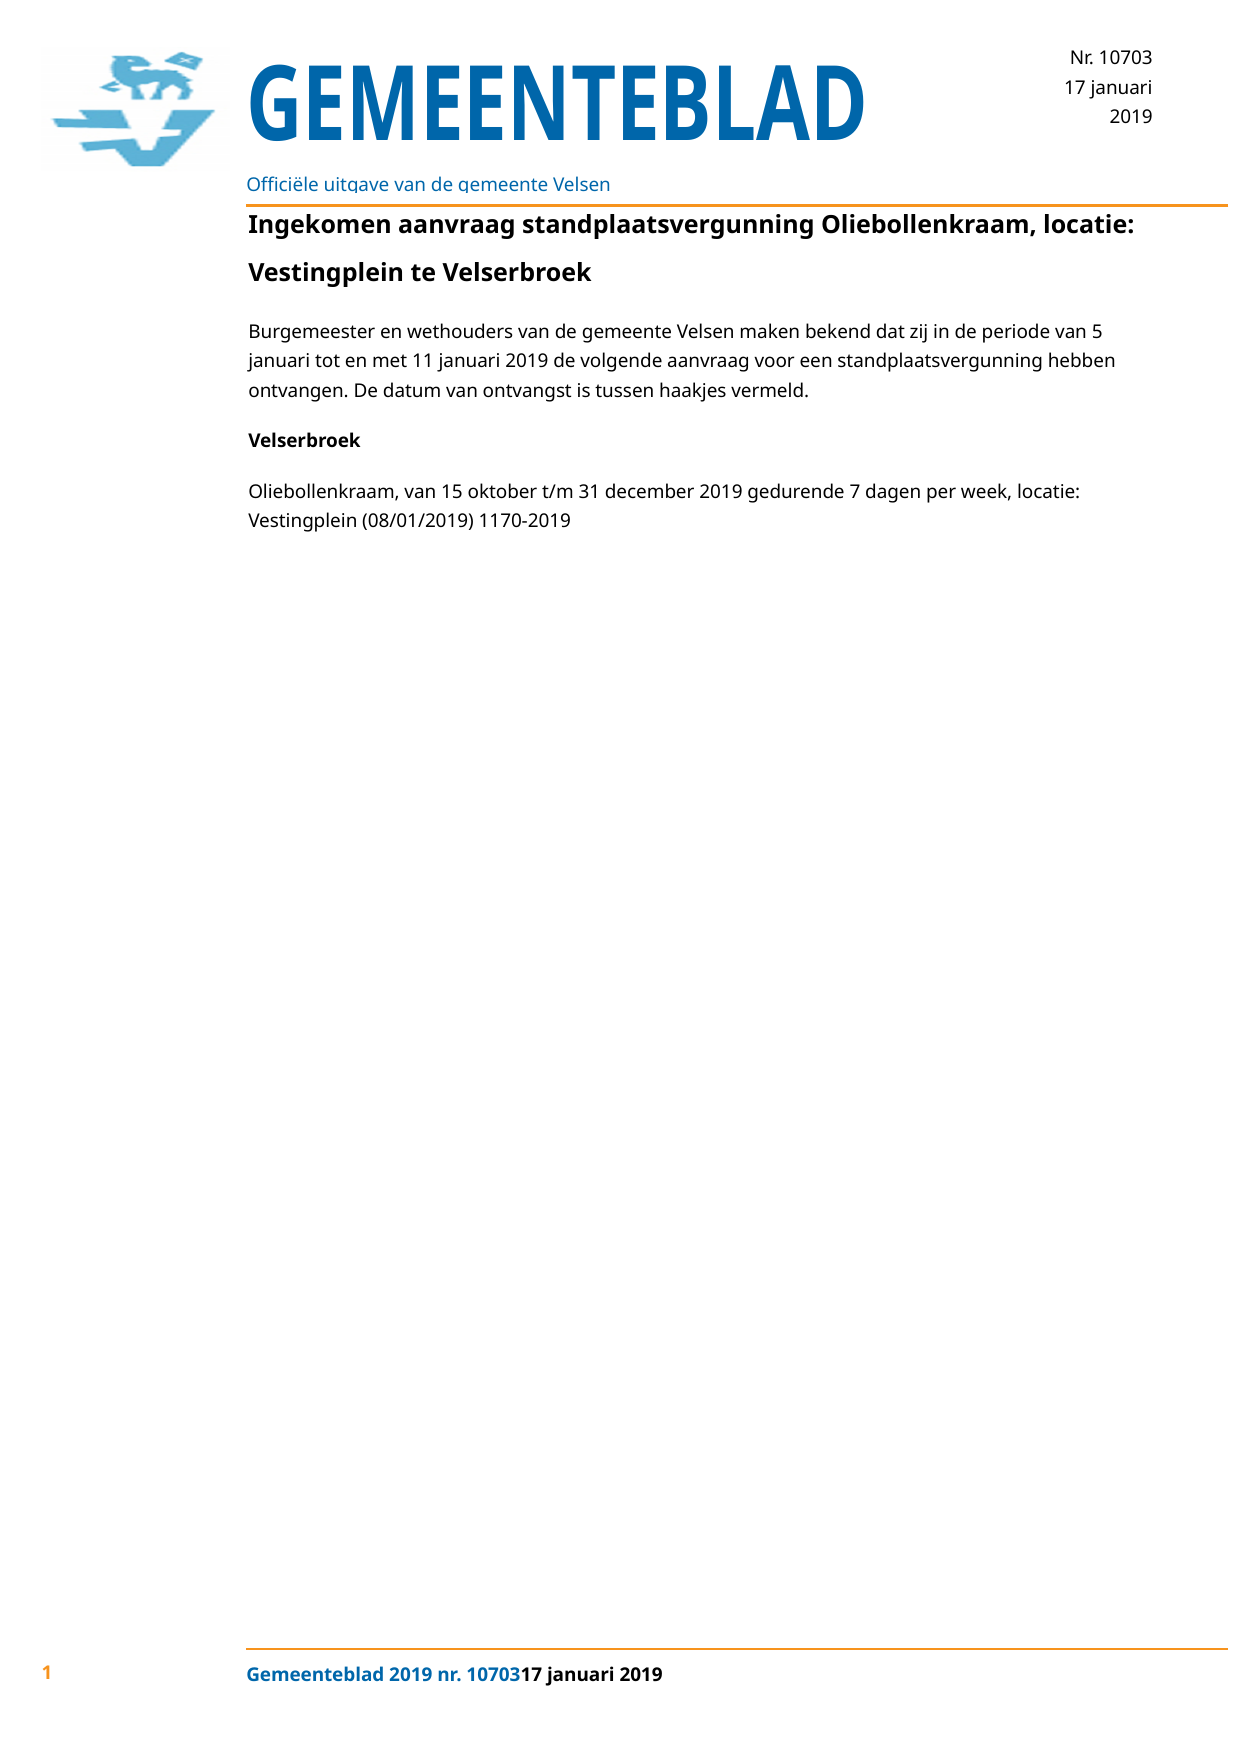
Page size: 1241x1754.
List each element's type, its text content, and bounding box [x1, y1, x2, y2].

text Oliebollenkraam, van 15 oktober t/m 31 december 2019 gedurende 7 dagen per week, locatie: Vestingplein (08/01/2019) 1170-2019 [248, 478, 1152, 533]
text Burgemeester en wethouders van de gemeente Velsen maken bekend dat zij in de periode van 5 januari tot en met 11 januari 2019 de volgende aanvraag voor een standplaatsvergunning hebben ontvangen. De datum van ontvangst is tussen haakjes vermeld. [248, 318, 1152, 403]
picture [41, 47, 231, 172]
text Ingekomen aanvraag standplaatsvergunning Oliebollenkraam, locatie: Vestingplein te Velserbroek [248, 207, 1152, 288]
text Velserbroek [248, 427, 1152, 453]
